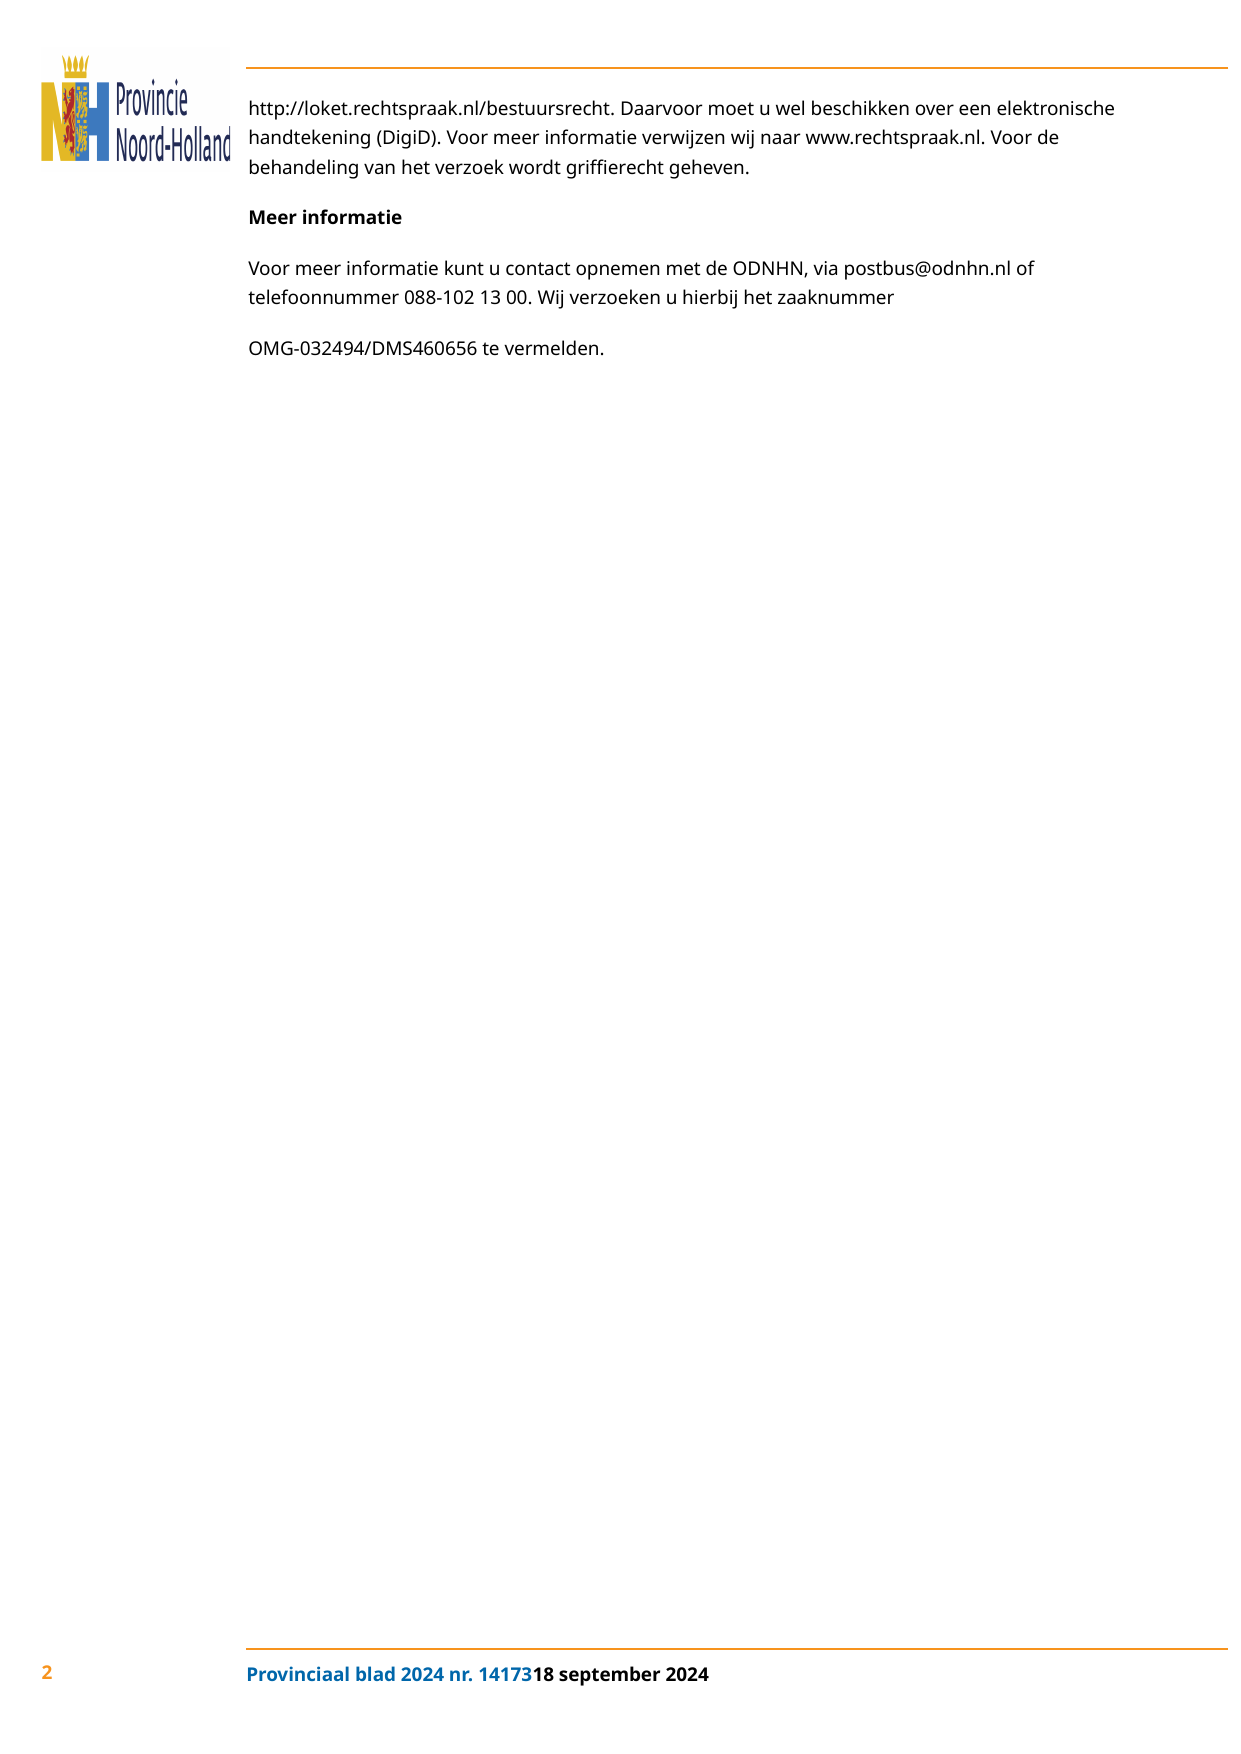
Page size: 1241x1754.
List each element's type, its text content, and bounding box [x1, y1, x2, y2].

text http://loket.rechtspraak.nl/bestuursrecht. Daarvoor moet u wel beschikken over een elektronische handtekening (DigiD). Voor meer informatie verwijzen wij naar www.rechtspraak.nl. Voor de behandeling van het verzoek wordt griffierecht geheven. [248, 95, 1152, 180]
text Voor meer informatie kunt u contact opnemen met de ODNHN, via postbus@odnhn.nl of telefoonnummer 088-102 13 00. Wij verzoeken u hierbij het zaaknummer [248, 255, 1152, 310]
text Meer informatie [248, 204, 1152, 230]
text OMG-032494/DMS460656 te vermelden. [248, 335, 1152, 361]
picture [41, 47, 231, 172]
